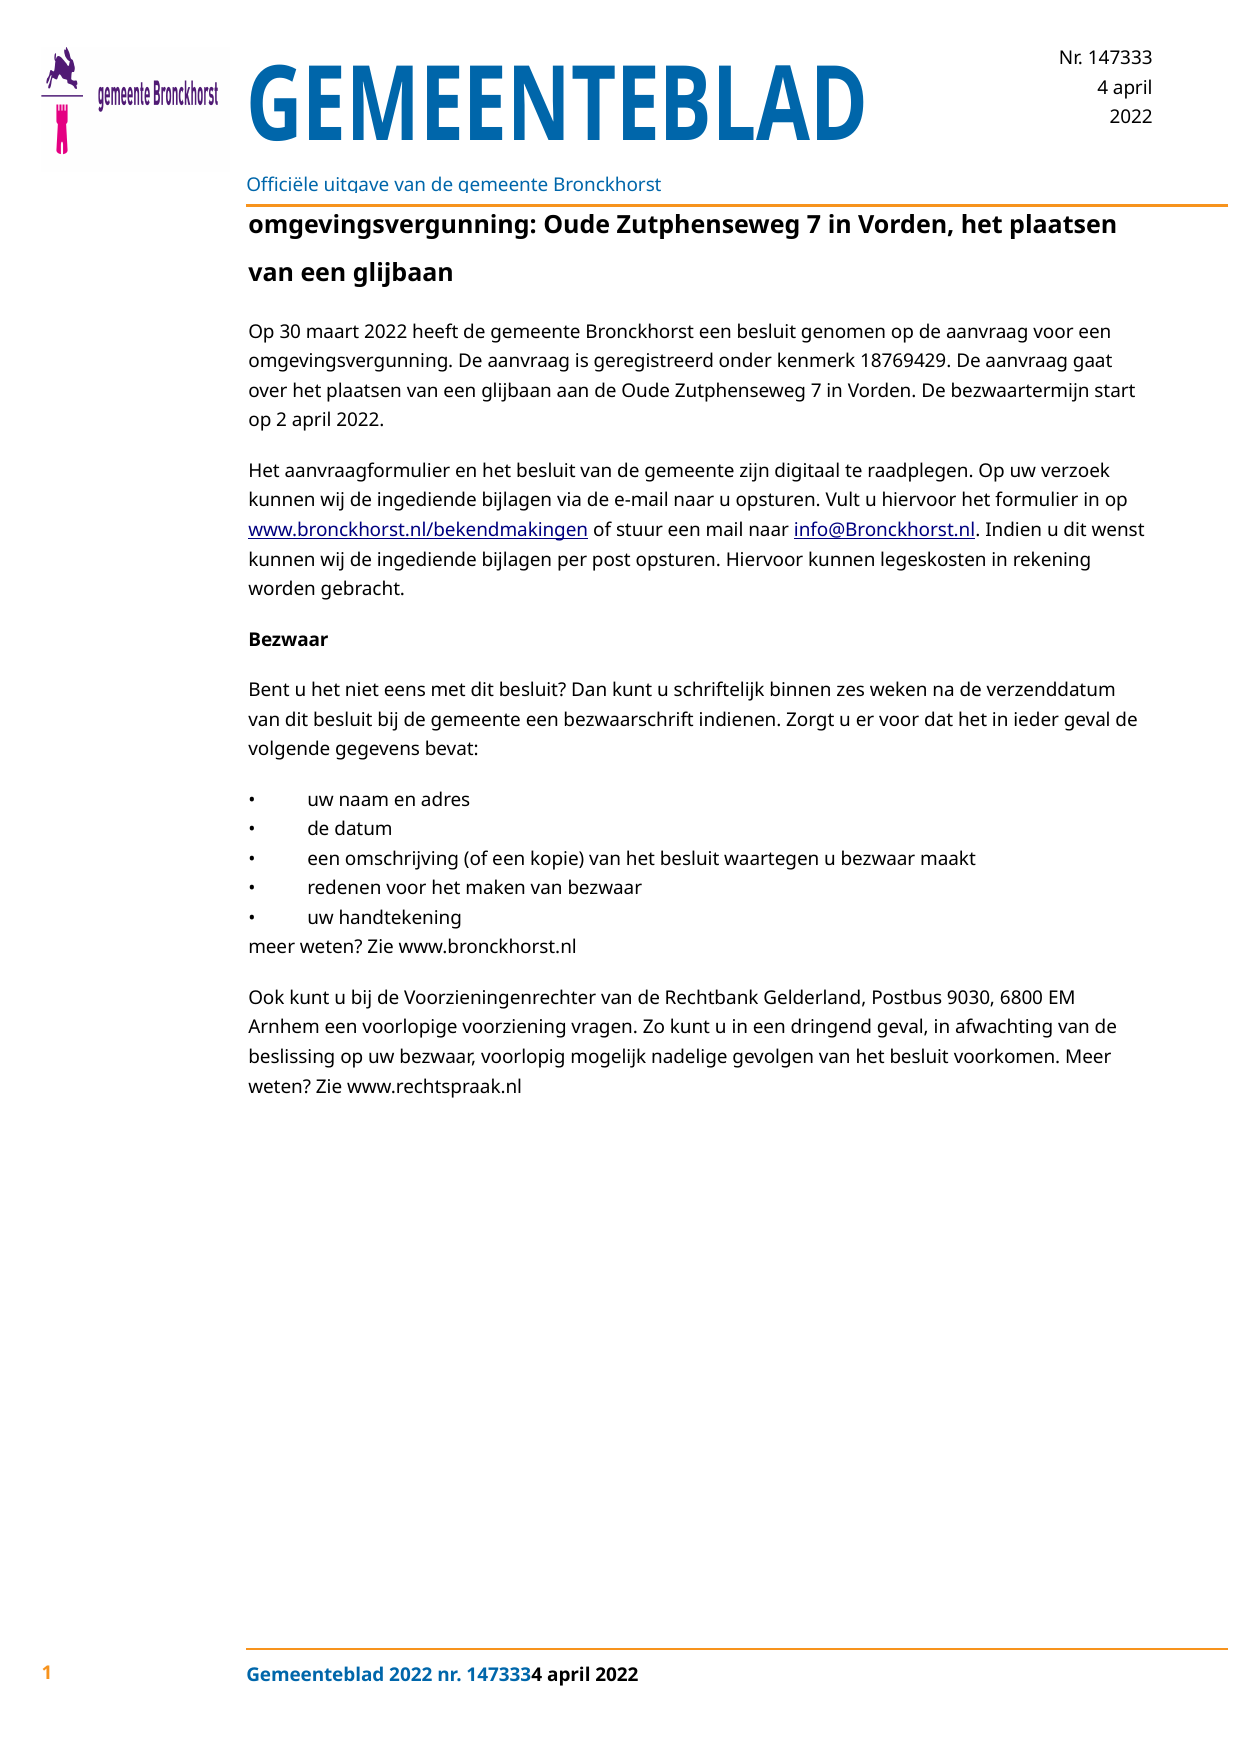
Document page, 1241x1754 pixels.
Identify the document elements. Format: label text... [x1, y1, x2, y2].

list de datum [248, 815, 1152, 841]
list uw handtekening [248, 904, 1152, 930]
text Ook kunt u bij de Voorzieningenrechter van de Rechtbank Gelderland, Postbus 9030, 6800 EM Arnhem een voorlopige voorziening vragen. Zo kunt u in een dringend geval, in afwachting van de beslissing op uw bezwaar, voorlopig mogelijk nadelige gevolgen van het besluit voorkomen. Meer weten? Zie www.rechtspraak.nl [248, 984, 1152, 1099]
text omgevingsvergunning: Oude Zutphenseweg 7 in Vorden, het plaatsen van een glijbaan [248, 207, 1152, 288]
text Bezwaar [248, 626, 1152, 652]
list redenen voor het maken van bezwaar [248, 874, 1152, 900]
list een omschrijving (of een kopie) van het besluit waartegen u bezwaar maakt [248, 845, 1152, 871]
text Op 30 maart 2022 heeft de gemeente Bronckhorst een besluit genomen op de aanvraag voor een omgevingsvergunning. De aanvraag is geregistreerd onder kenmerk 18769429. De aanvraag gaat over het plaatsen van een glijbaan aan de Oude Zutphenseweg 7 in Vorden. De bezwaartermijn start op 2 april 2022. [248, 318, 1152, 432]
text meer weten? Zie www.bronckhorst.nl [248, 934, 1152, 959]
text Bent u het niet eens met dit besluit? Dan kunt u schriftelijk binnen zes weken na de verzenddatum van dit besluit bij de gemeente een bezwaarschrift indienen. Zorgt u er voor dat het in ieder geval de volgende gegevens bevat: [248, 676, 1152, 761]
picture [41, 47, 231, 172]
text Het aanvraagformulier en het besluit van de gemeente zijn digitaal te raadplegen. Op uw verzoek kunnen wij de ingediende bijlagen via de e-mail naar u opsturen. Vult u hiervoor het formulier in op www.bronckhorst.nl/bekendmakingen of stuur een mail naar info@Bronckhorst.nl. Indien u dit wenst kunnen wij de ingediende bijlagen per post opsturen. Hiervoor kunnen legeskosten in rekening worden gebracht. [248, 457, 1152, 601]
list uw naam en adres [248, 786, 1152, 812]
